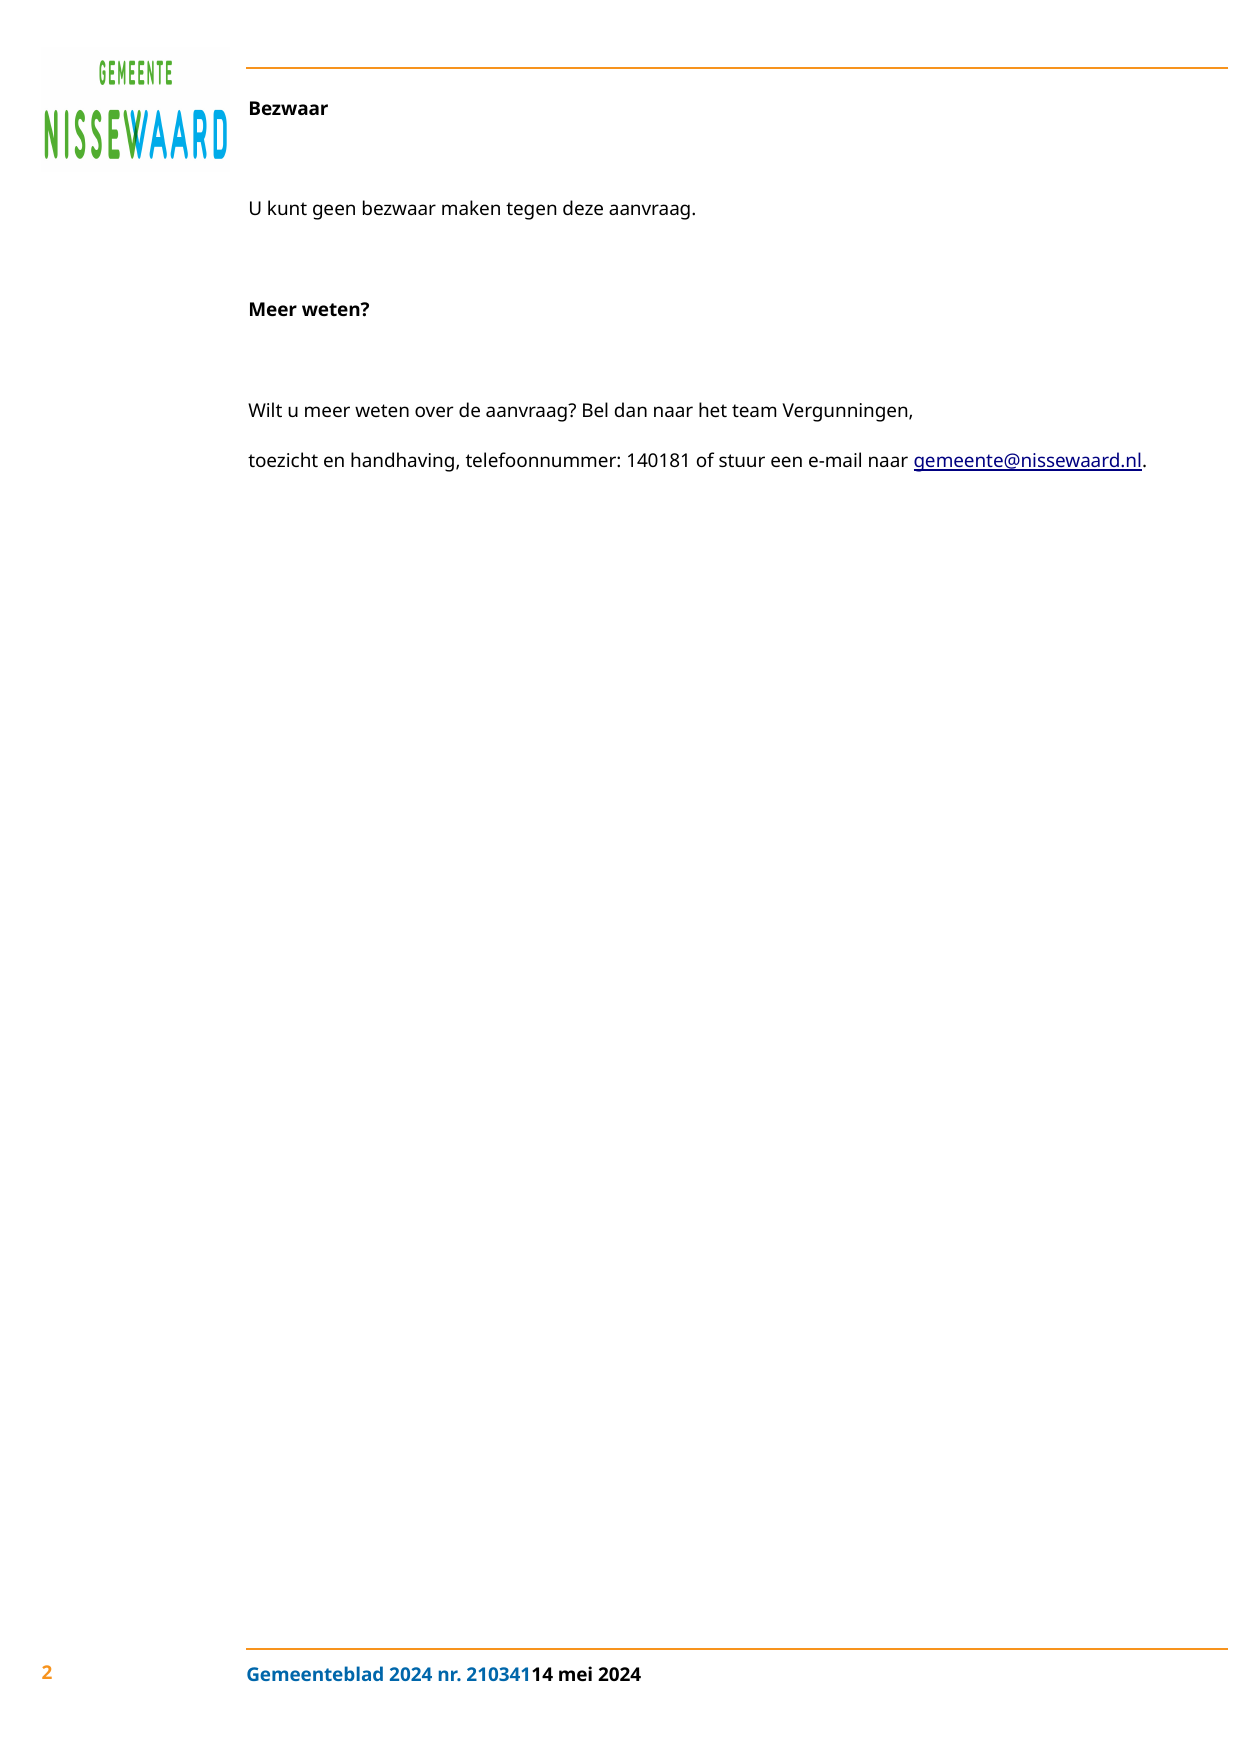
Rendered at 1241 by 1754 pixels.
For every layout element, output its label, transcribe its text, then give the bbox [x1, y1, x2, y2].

text Wilt u meer weten over de aanvraag? Bel dan naar het team Vergunningen, [248, 397, 1152, 423]
text toezicht en handhaving, telefoonnummer: 140181 of stuur een e-mail naar gemeente@nissewaard.nl. [248, 448, 1152, 473]
text Bezwaar [248, 95, 1152, 121]
text U kunt geen bezwaar maken tegen deze aanvraag. [248, 196, 1152, 221]
picture [41, 47, 231, 172]
text Meer weten? [248, 296, 1152, 322]
